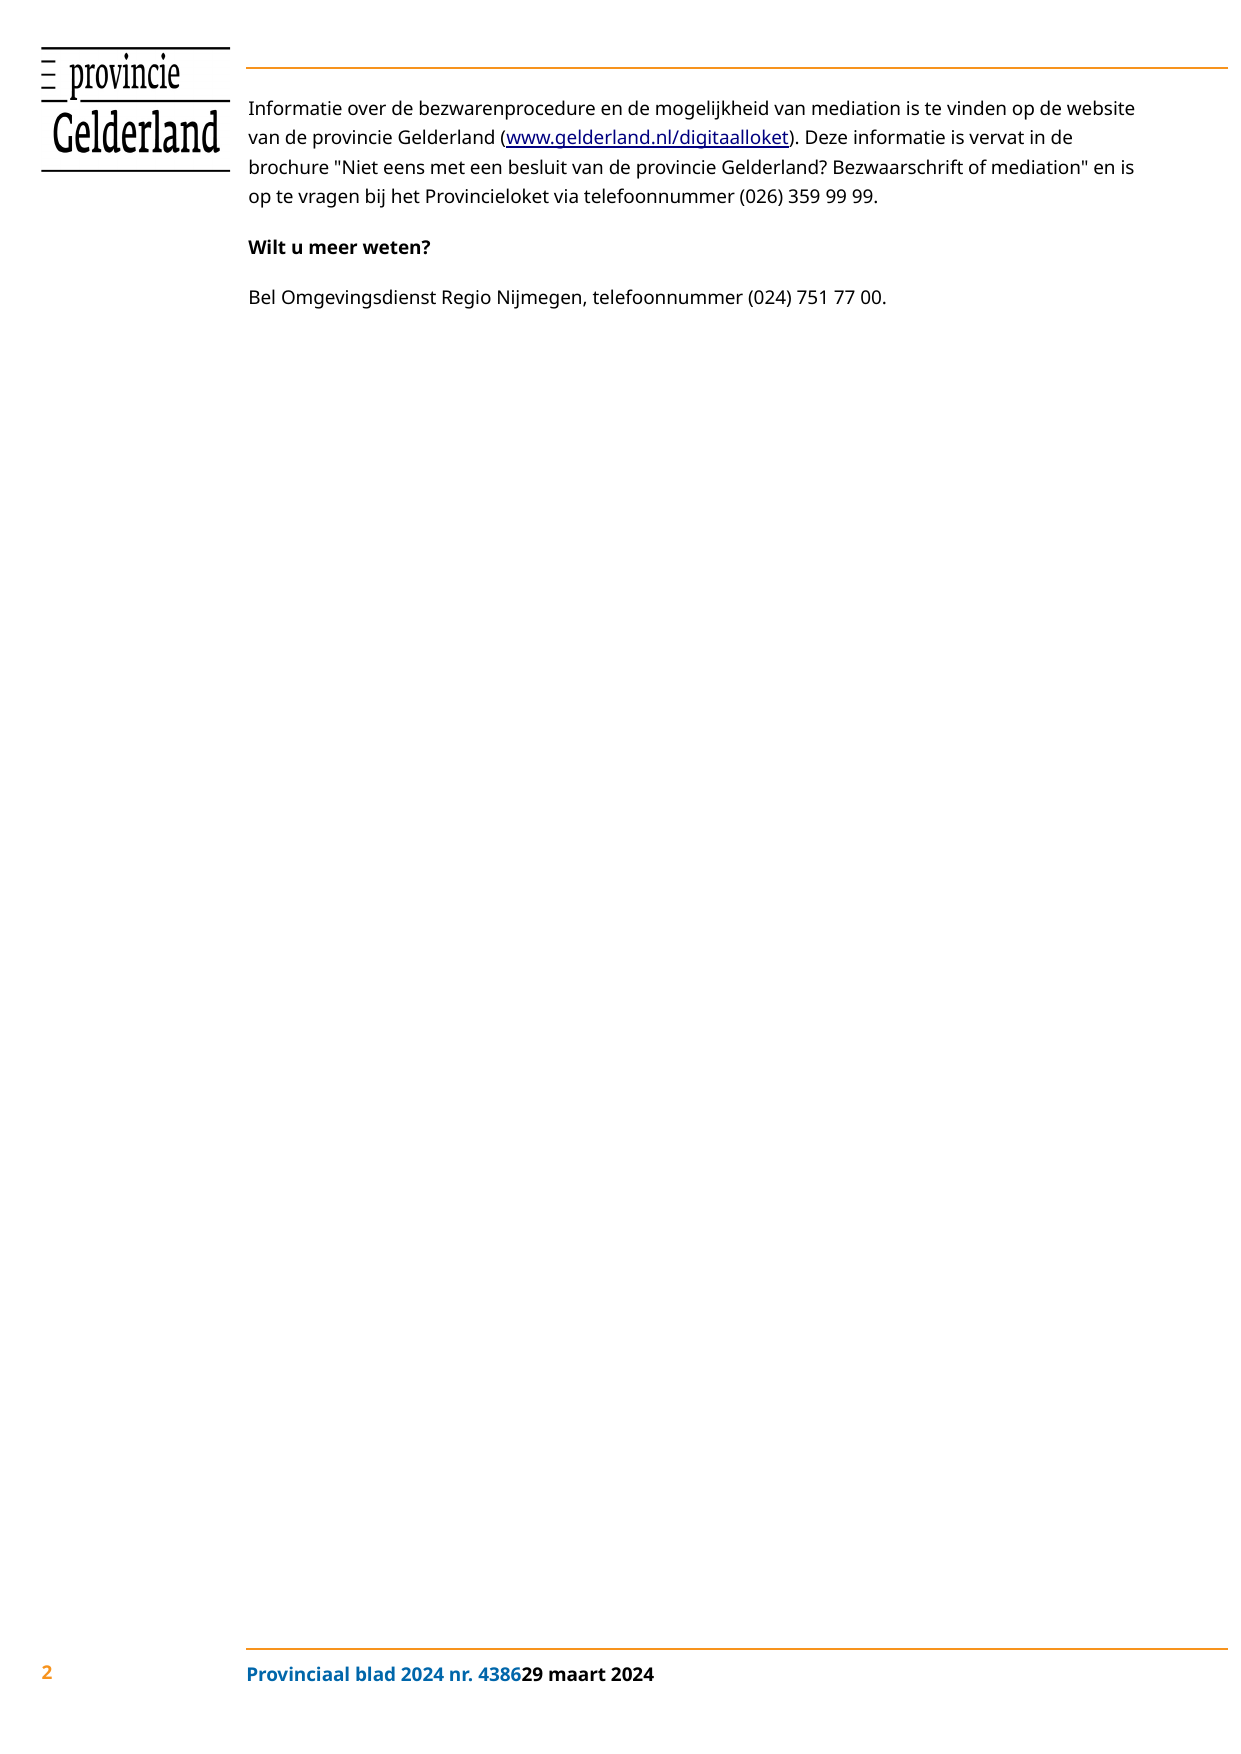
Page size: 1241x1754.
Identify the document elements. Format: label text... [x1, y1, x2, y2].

picture [41, 47, 231, 172]
text Wilt u meer weten? [248, 234, 1152, 260]
text Informatie over de bezwarenprocedure en de mogelijkheid van mediation is te vinden op de website van de provincie Gelderland (www.gelderland.nl/digitaalloket). Deze informatie is vervat in de brochure "Niet eens met een besluit van de provincie Gelderland? Bezwaarschrift of mediation" en is op te vragen bij het Provincieloket via telefoonnummer (026) 359 99 99. [248, 95, 1152, 209]
text Bel Omgevingsdienst Regio Nijmegen, telefoonnummer (024) 751 77 00. [248, 284, 1152, 310]
